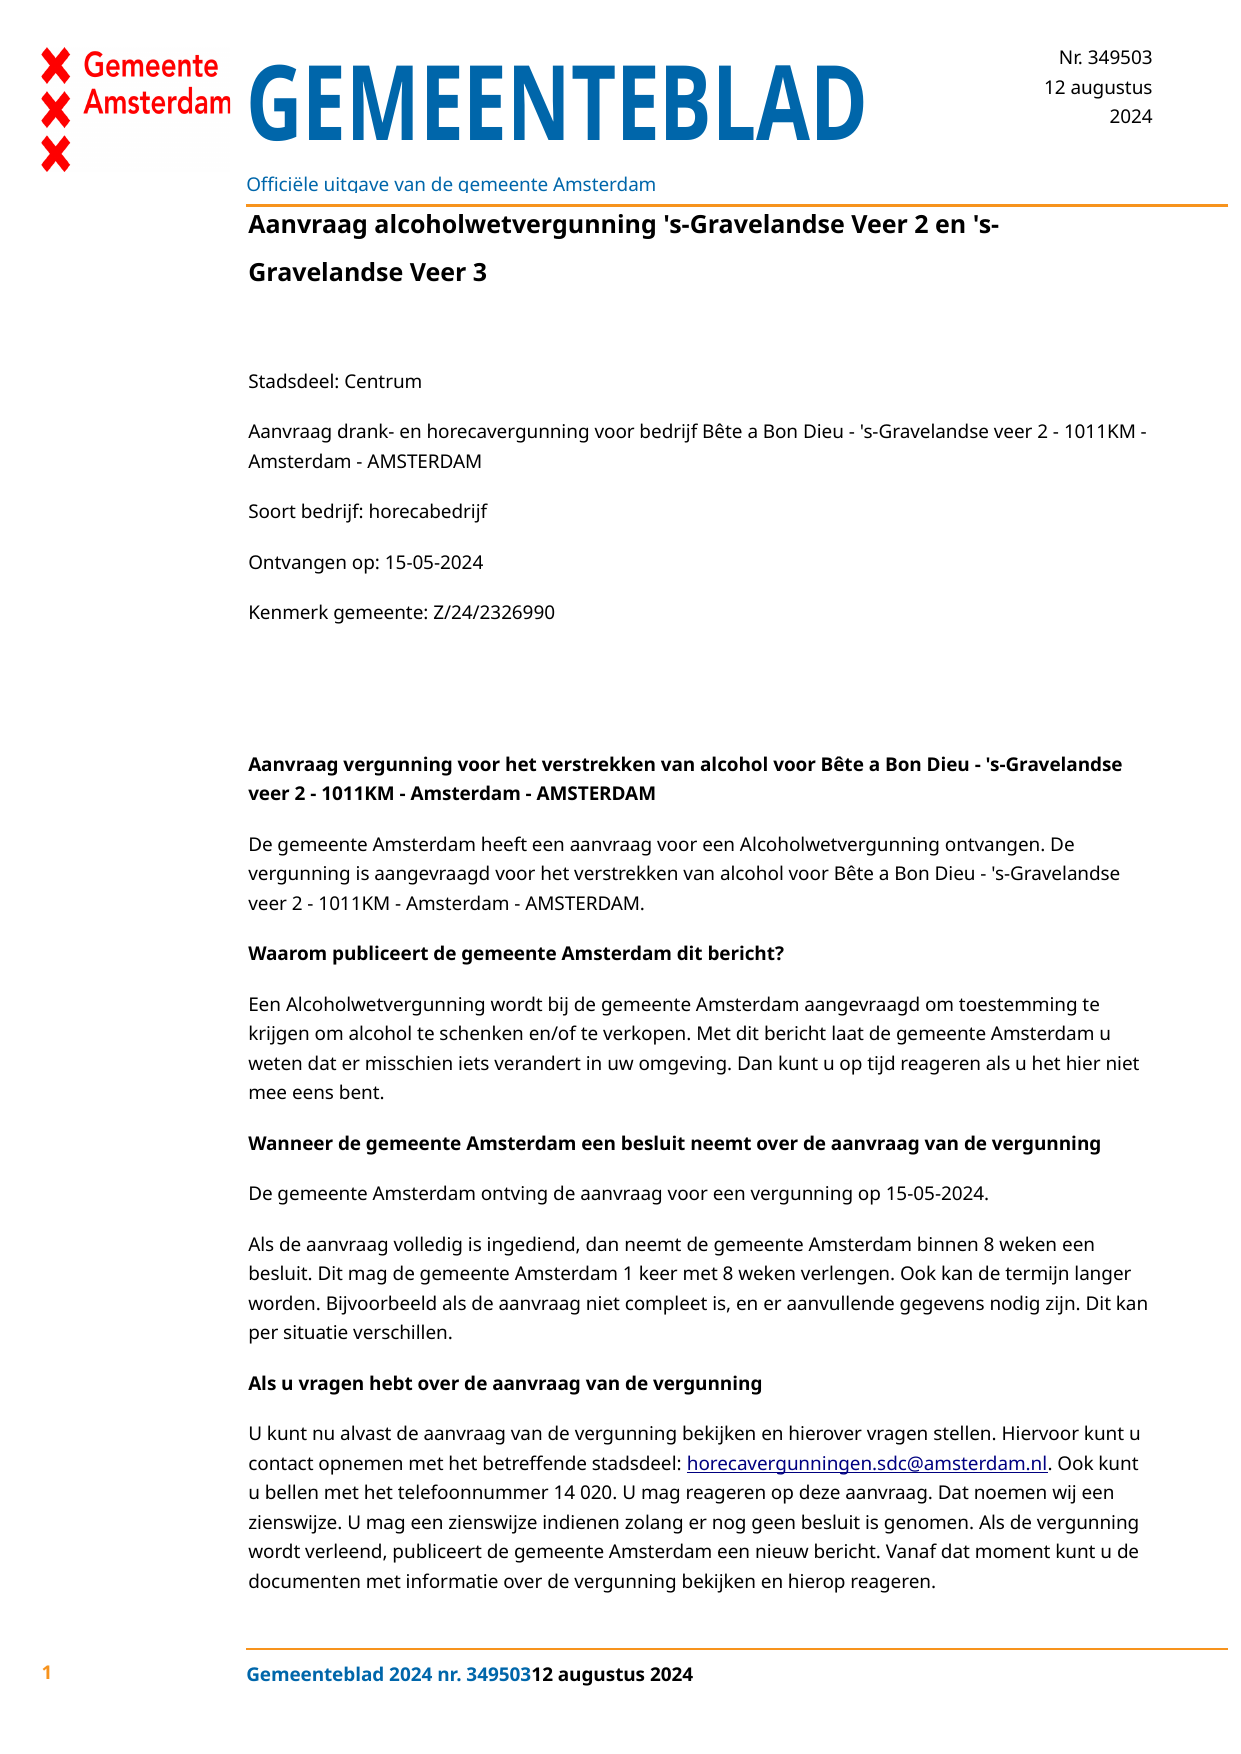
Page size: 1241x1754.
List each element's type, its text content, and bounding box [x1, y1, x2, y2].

text De gemeente Amsterdam heeft een aanvraag voor een Alcoholwetvergunning ontvangen. De vergunning is aangevraagd voor het verstrekken van alcohol voor Bête a Bon Dieu - 's-Gravelandse veer 2 - 1011KM - Amsterdam - AMSTERDAM. [248, 831, 1152, 916]
text U kunt nu alvast de aanvraag van de vergunning bekijken en hierover vragen stellen. Hiervoor kunt u contact opnemen met het betreffende stadsdeel: horecavergunningen.sdc@amsterdam.nl. Ook kunt u bellen met het telefoonnummer 14 020. U mag reageren op deze aanvraag. Dat noemen wij een zienswijze. U mag een zienswijze indienen zolang er nog geen besluit is genomen. Als de vergunning wordt verleend, publiceert de gemeente Amsterdam een nieuw bericht. Vanaf dat moment kunt u de documenten met informatie over de vergunning bekijken en hierop reageren. [248, 1420, 1152, 1594]
text Kenmerk gemeente: Z/24/2326990 [248, 599, 1152, 625]
text Als u vragen hebt over de aanvraag van de vergunning [248, 1370, 1152, 1396]
text Stadsdeel: Centrum [248, 368, 1152, 394]
text Als de aanvraag volledig is ingediend, dan neemt de gemeente Amsterdam binnen 8 weken een besluit. Dit mag de gemeente Amsterdam 1 keer met 8 weken verlengen. Ook kan de termijn langer worden. Bijvoorbeeld als de aanvraag niet compleet is, en er aanvullende gegevens nodig zijn. Dit kan per situatie verschillen. [248, 1231, 1152, 1345]
text Een Alcoholwetvergunning wordt bij de gemeente Amsterdam aangevraagd om toestemming te krijgen om alcohol te schenken en/of te verkopen. Met dit bericht laat de gemeente Amsterdam u weten dat er misschien iets verandert in uw omgeving. Dan kunt u op tijd reageren als u het hier niet mee eens bent. [248, 991, 1152, 1105]
text Waarom publiceert de gemeente Amsterdam dit bericht? [248, 940, 1152, 966]
text De gemeente Amsterdam ontving de aanvraag voor een vergunning op 15-05-2024. [248, 1180, 1152, 1206]
text Aanvraag drank- en horecavergunning voor bedrijf Bête a Bon Dieu - 's-Gravelandse veer 2 - 1011KM - Amsterdam - AMSTERDAM [248, 419, 1152, 474]
picture [41, 47, 231, 172]
text Aanvraag alcoholwetvergunning 's-Gravelandse Veer 2 en 's-Gravelandse Veer 3 [248, 207, 1152, 288]
text Ontvangen op: 15-05-2024 [248, 549, 1152, 575]
text Aanvraag vergunning voor het verstrekken van alcohol voor Bête a Bon Dieu - 's-Gravelandse veer 2 - 1011KM - Amsterdam - AMSTERDAM [248, 751, 1152, 806]
text Soort bedrijf: horecabedrijf [248, 499, 1152, 524]
text Wanneer de gemeente Amsterdam een besluit neemt over de aanvraag van de vergunning [248, 1130, 1152, 1156]
